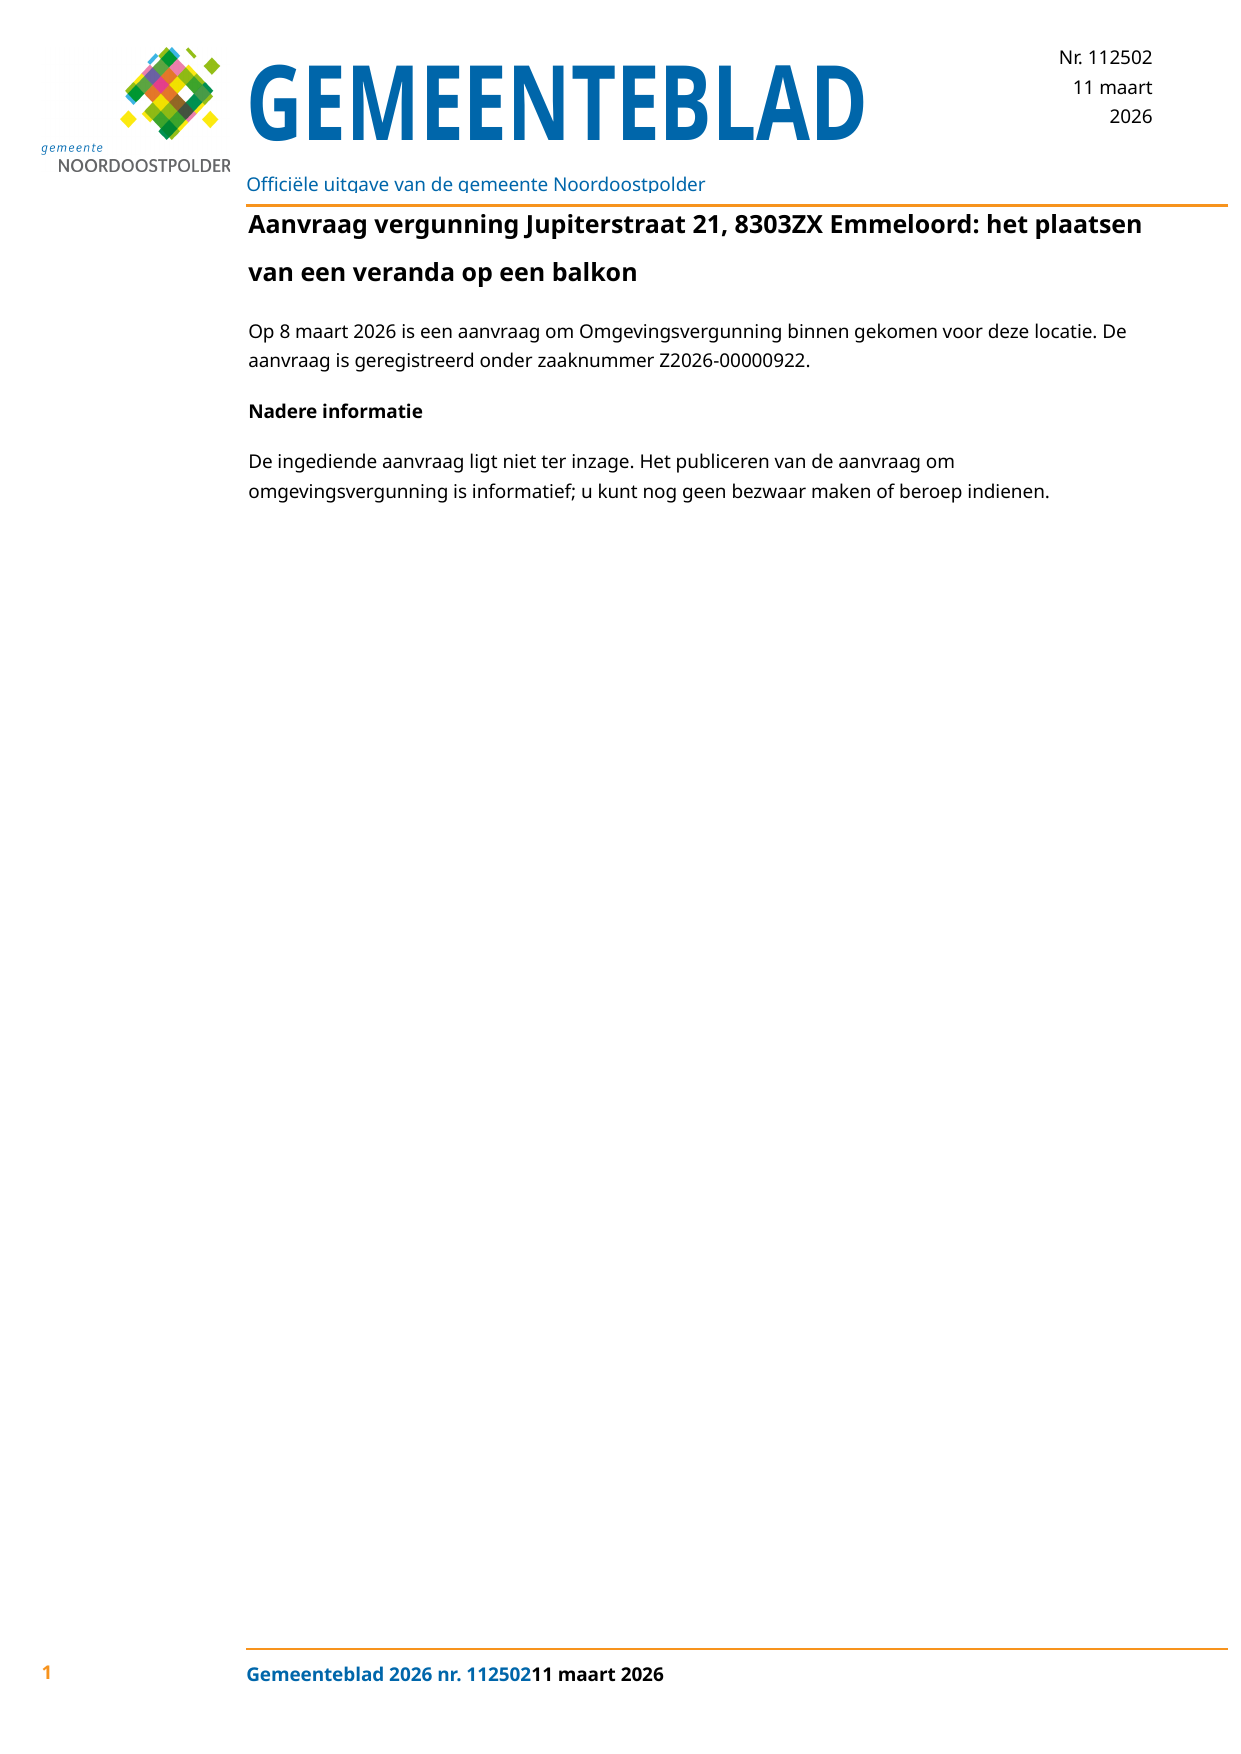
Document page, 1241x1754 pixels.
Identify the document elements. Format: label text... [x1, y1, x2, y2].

text Nadere informatie [248, 398, 1152, 424]
text De ingediende aanvraag ligt niet ter inzage. Het publiceren van de aanvraag om omgevingsvergunning is informatief; u kunt nog geen bezwaar maken of beroep indienen. [248, 448, 1152, 504]
text Op 8 maart 2026 is een aanvraag om Omgevingsvergunning binnen gekomen voor deze locatie. De aanvraag is geregistreerd onder zaaknummer Z2026-00000922. [248, 318, 1152, 373]
picture [41, 47, 231, 172]
text Aanvraag vergunning Jupiterstraat 21, 8303ZX Emmeloord: het plaatsen van een veranda op een balkon [248, 207, 1152, 288]
